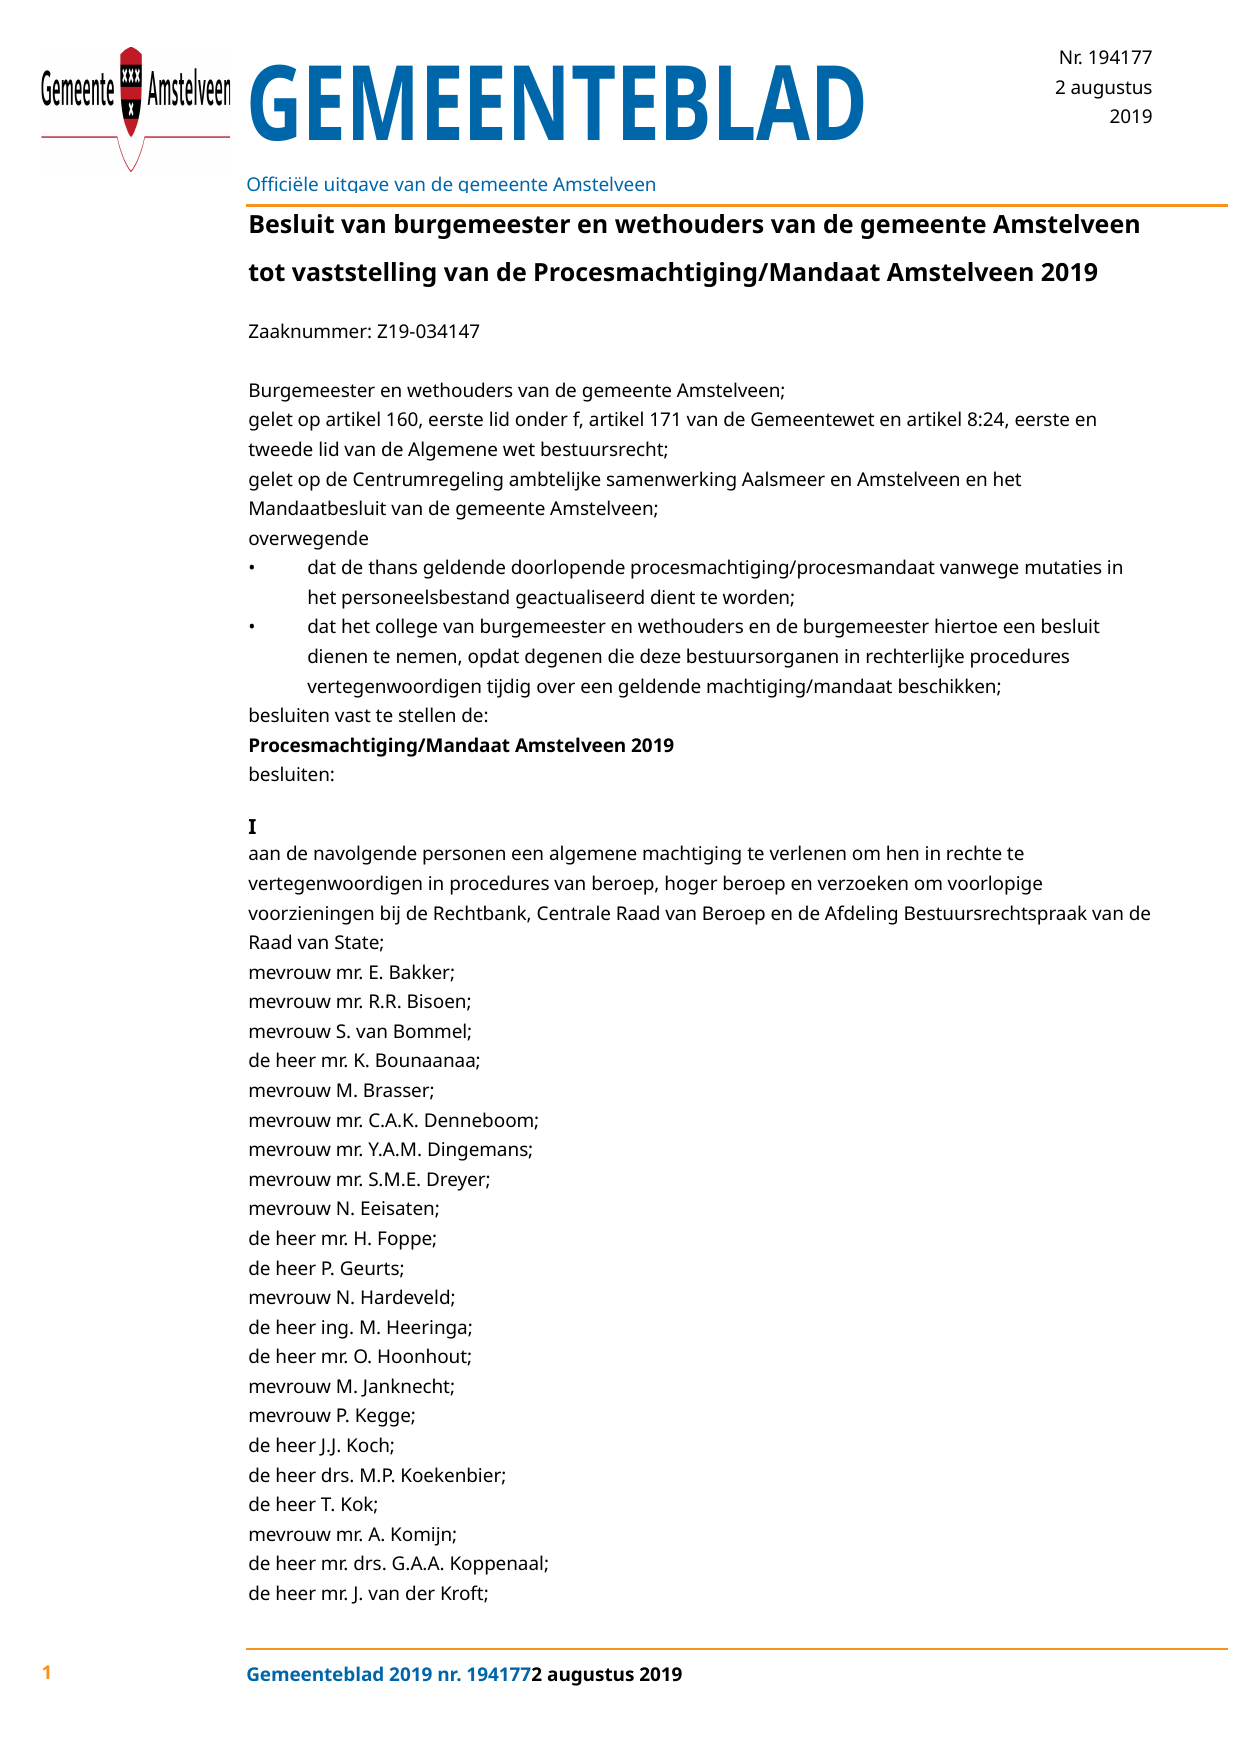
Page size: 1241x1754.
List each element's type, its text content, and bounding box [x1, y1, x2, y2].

text mevrouw M. Janknecht; [248, 1373, 1152, 1399]
text mevrouw mr. E. Bakker; [248, 959, 1152, 984]
list dat het college van burgemeester en wethouders en de burgemeester hiertoe een besluit dienen te nemen, opdat degenen die deze bestuursorganen in rechterlijke procedures vertegenwoordigen tijdig over een geldende machtiging/mandaat beschikken; [248, 614, 1152, 699]
text de heer J.J. Koch; [248, 1432, 1152, 1458]
text I [248, 812, 1152, 841]
text de heer mr. J. van der Kroft; [248, 1580, 1152, 1606]
text mevrouw mr. R.R. Bisoen; [248, 988, 1152, 1014]
text mevrouw mr. S.M.E. Dreyer; [248, 1166, 1152, 1192]
text besluiten vast te stellen de: [248, 702, 1152, 728]
list dat de thans geldende doorlopende procesmachtiging/procesmandaat vanwege mutaties in het personeelsbestand geactualiseerd dient te worden; [248, 554, 1152, 610]
text aan de navolgende personen een algemene machtiging te verlenen om hen in rechte te vertegenwoordigen in procedures van beroep, hoger beroep en verzoeken om voorlopige voorzieningen bij de Rechtbank, Centrale Raad van Beroep en de Afdeling Bestuursrechtspraak van de Raad van State; [248, 841, 1152, 955]
text mevrouw S. van Bommel; [248, 1018, 1152, 1044]
text mevrouw N. Hardeveld; [248, 1284, 1152, 1310]
text mevrouw mr. C.A.K. Denneboom; [248, 1107, 1152, 1132]
text de heer mr. H. Foppe; [248, 1225, 1152, 1251]
text de heer ing. M. Heeringa; [248, 1314, 1152, 1339]
text mevrouw mr. A. Komijn; [248, 1521, 1152, 1547]
text de heer drs. M.P. Koekenbier; [248, 1462, 1152, 1487]
text mevrouw M. Brasser; [248, 1077, 1152, 1103]
text Zaaknummer: Z19-034147 [248, 318, 1152, 344]
text de heer P. Geurts; [248, 1255, 1152, 1280]
text gelet op artikel 160, eerste lid onder f, artikel 171 van de Gemeentewet en artikel 8:24, eerste en tweede lid van de Algemene wet bestuursrecht; [248, 407, 1152, 462]
text de heer mr. O. Hoonhout; [248, 1343, 1152, 1369]
text gelet op de Centrumregeling ambtelijke samenwerking Aalsmeer en Amstelveen en het Mandaatbesluit van de gemeente Amstelveen; [248, 466, 1152, 521]
picture [41, 47, 231, 172]
text de heer mr. drs. G.A.A. Koppenaal; [248, 1551, 1152, 1576]
text mevrouw N. Eeisaten; [248, 1196, 1152, 1221]
text mevrouw mr. Y.A.M. Dingemans; [248, 1136, 1152, 1162]
text besluiten: [248, 762, 1152, 787]
text Procesmachtiging/Mandaat Amstelveen 2019 [248, 732, 1152, 758]
text de heer T. Kok; [248, 1491, 1152, 1517]
text mevrouw P. Kegge; [248, 1403, 1152, 1428]
text overwegende [248, 525, 1152, 551]
text Burgemeester en wethouders van de gemeente Amstelveen; [248, 377, 1152, 403]
text de heer mr. K. Bounaanaa; [248, 1048, 1152, 1073]
text Besluit van burgemeester en wethouders van de gemeente Amstelveen tot vaststelling van de Procesmachtiging/Mandaat Amstelveen 2019 [248, 207, 1152, 288]
